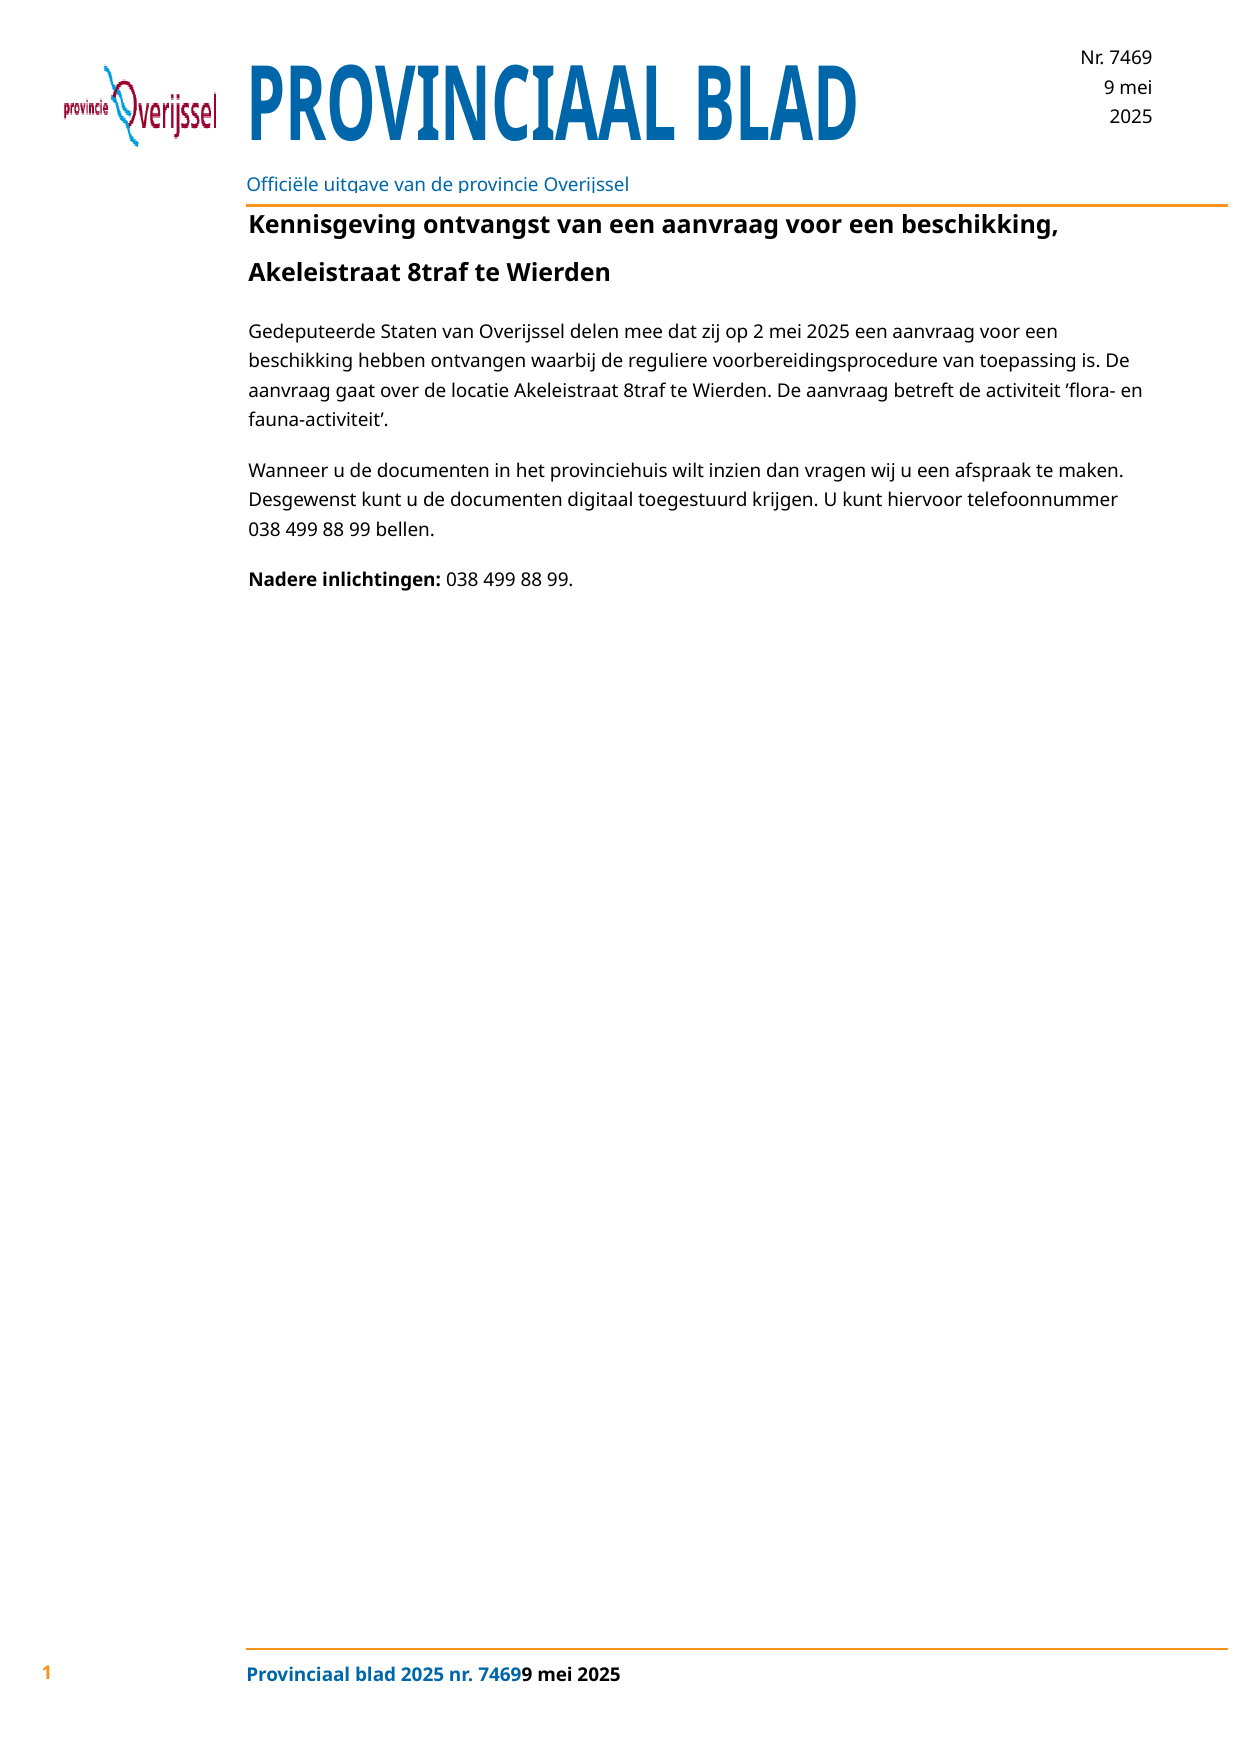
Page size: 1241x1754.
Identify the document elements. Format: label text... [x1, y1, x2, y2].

text Gedeputeerde Staten van Overijssel delen mee dat zij op 2 mei 2025 een aanvraag voor een beschikking hebben ontvangen waarbij de reguliere voorbereidingsprocedure van toepassing is. De aanvraag gaat over de locatie Akeleistraat 8traf te Wierden. De aanvraag betreft de activiteit ’flora- en fauna-activiteit’. [248, 318, 1152, 432]
picture [41, 47, 231, 172]
text Wanneer u de documenten in het provinciehuis wilt inzien dan vragen wij u een afspraak te maken. Desgewenst kunt u de documenten digitaal toegestuurd krijgen. U kunt hiervoor telefoonnummer 038 499 88 99 bellen. [248, 457, 1152, 542]
text Nadere inlichtingen: 038 499 88 99. [248, 567, 1152, 592]
text Kennisgeving ontvangst van een aanvraag voor een beschikking, Akeleistraat 8traf te Wierden [248, 207, 1152, 288]
